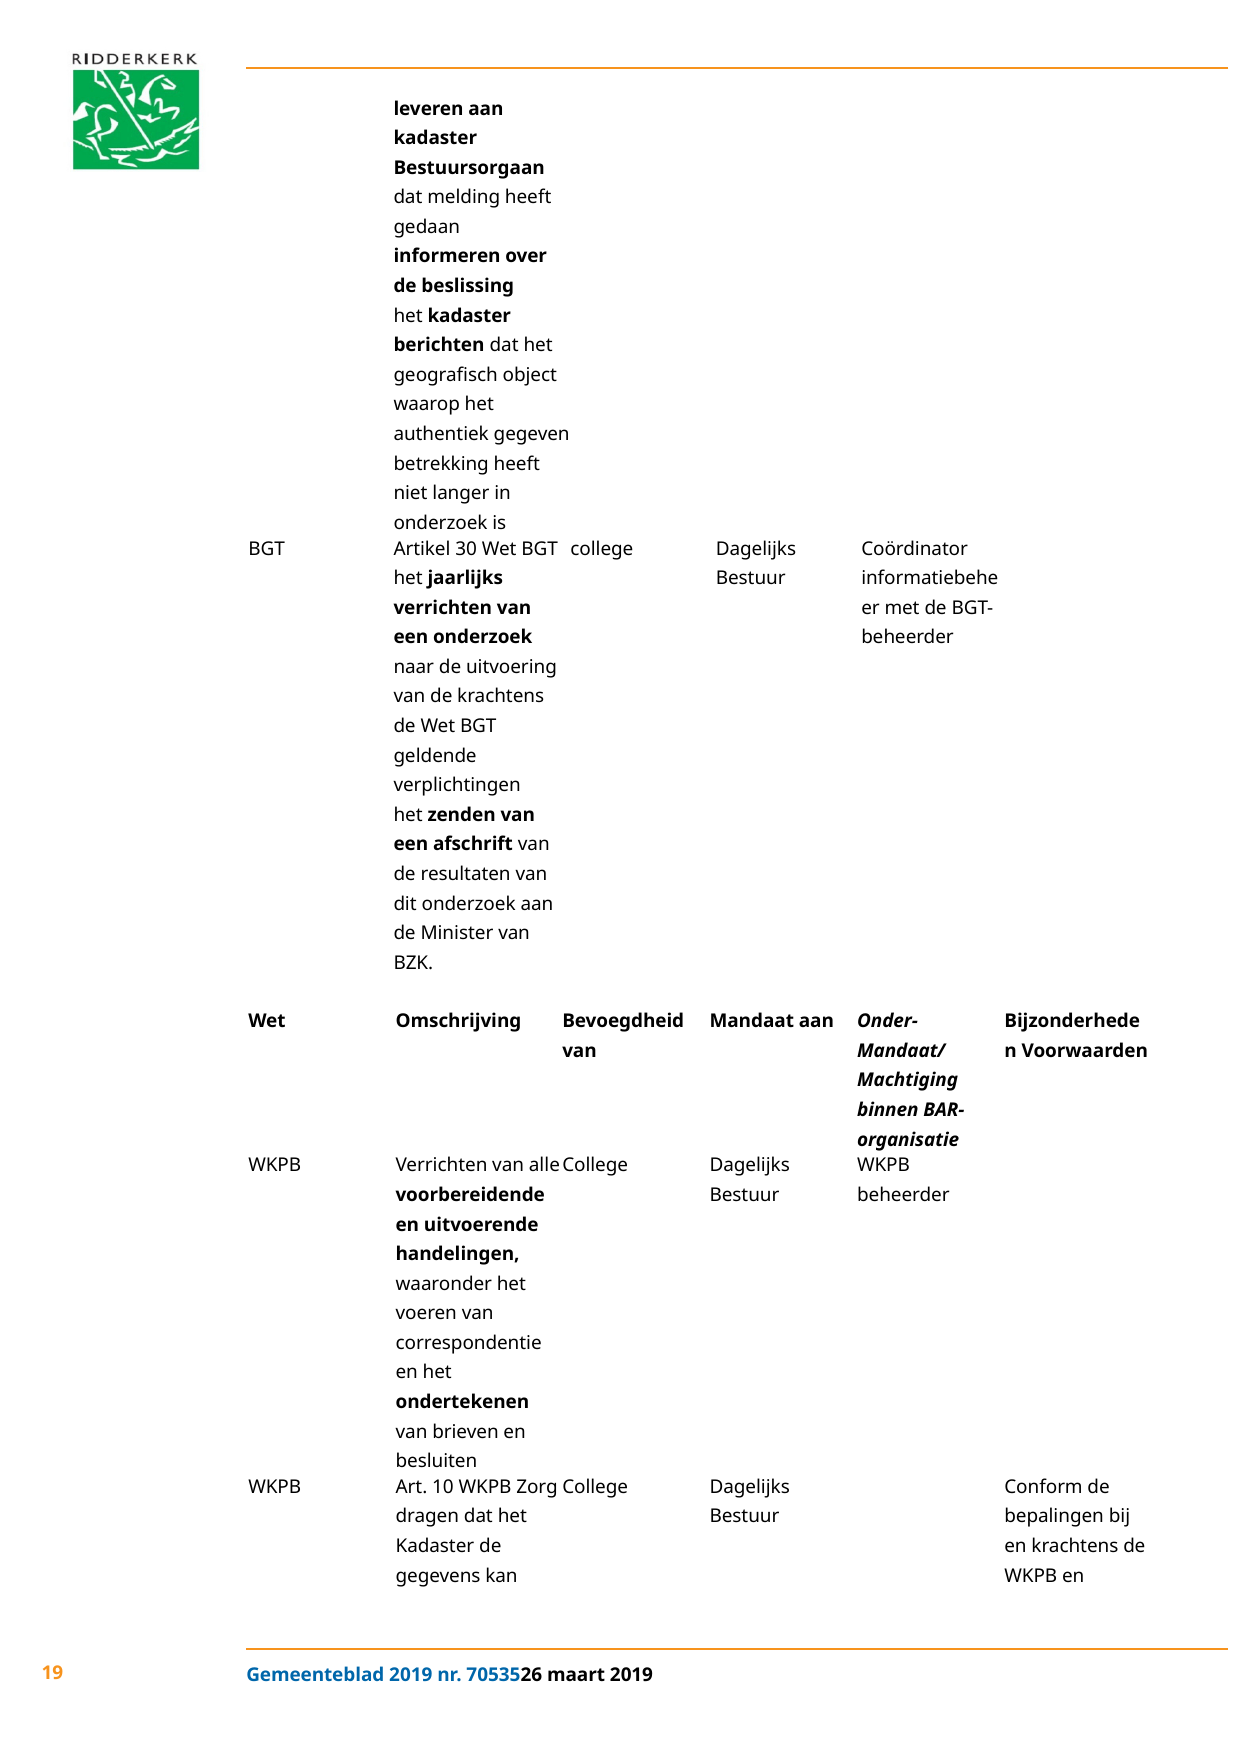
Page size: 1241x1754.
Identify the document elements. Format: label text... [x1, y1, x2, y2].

table_cell Conform de bepalingen bij en krachtens de WKPB en [1004, 1473, 1152, 1588]
table_header Omschrijving [395, 1008, 562, 1152]
table_cell [570, 95, 716, 535]
table_cell [248, 95, 393, 535]
table_cell Dagelijks Bestuur [716, 535, 861, 974]
table_cell WKPB [248, 1152, 395, 1473]
table_header Wet [248, 1008, 395, 1152]
table_cell Art. 10 WKPB Zorg dragen dat het Kadaster de gegevens kan [395, 1473, 562, 1588]
table_cell College [562, 1152, 709, 1473]
table_cell leveren aan kadaster Bestuursorgaan dat melding heeft gedaan informeren over de beslissing het kadaster berichten dat het geografisch object waarop het authentiek gegeven betrekking heeft niet langer in onderzoek is [393, 95, 570, 535]
table_header Bevoegdheid van [562, 1008, 709, 1152]
table_cell Artikel 30 Wet BGT het jaarlijks verrichten van een onderzoek naar de uitvoering van de krachtens de Wet BGT geldende verplichtingen het zenden van een afschrift van de resultaten van dit onderzoek aan de Minister van BZK. [393, 535, 570, 974]
table_cell [1006, 535, 1152, 974]
table_cell Dagelijks Bestuur [709, 1473, 857, 1588]
table_cell Verrichten van alle voorbereidende en uitvoerende handelingen, waaronder het voeren van correspondentie en het ondertekenen van brieven en besluiten [395, 1152, 562, 1473]
picture [41, 47, 231, 172]
table_cell [1004, 1152, 1152, 1473]
table_cell [861, 95, 1006, 535]
table_cell WKPB [248, 1473, 395, 1588]
table_cell college [570, 535, 716, 974]
table_cell [857, 1473, 1004, 1588]
table_cell BGT [248, 535, 393, 974]
table_cell College [562, 1473, 709, 1588]
table_header Mandaat aan [709, 1008, 857, 1152]
table_cell [1006, 95, 1152, 535]
table_header Bijzonderheden Voorwaarden [1004, 1008, 1152, 1152]
table_cell [716, 95, 861, 535]
table_header Onder-Mandaat/ Machtiging binnen BAR-organisatie [857, 1008, 1004, 1152]
table_cell Coördinator informatiebeheer met de BGT-beheerder [861, 535, 1006, 974]
table_cell Dagelijks Bestuur [709, 1152, 857, 1473]
table_cell WKPB beheerder [857, 1152, 1004, 1473]
